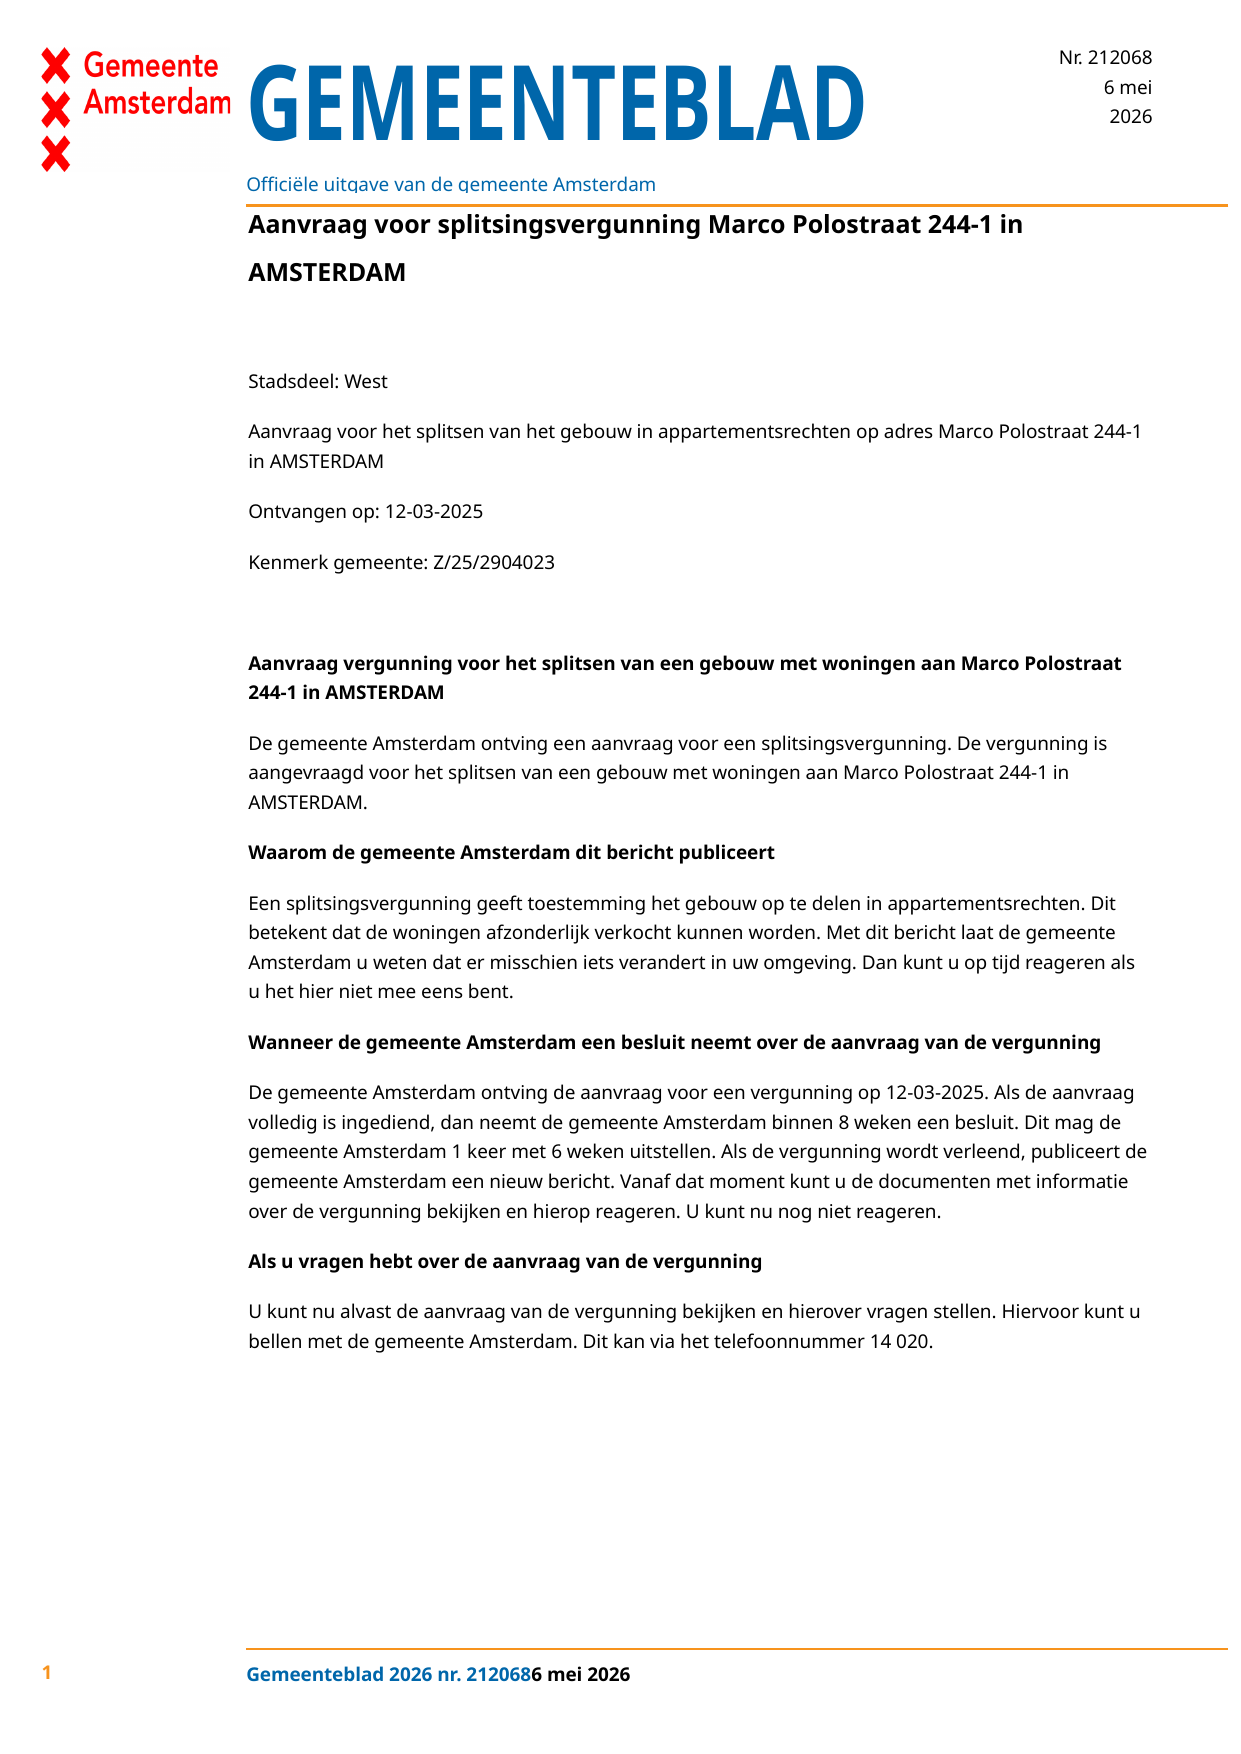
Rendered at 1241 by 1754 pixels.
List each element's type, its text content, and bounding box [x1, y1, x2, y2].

text Wanneer de gemeente Amsterdam een besluit neemt over de aanvraag van de vergunning [248, 1029, 1152, 1055]
text Aanvraag voor het splitsen van het gebouw in appartementsrechten op adres Marco Polostraat 244-1 in AMSTERDAM [248, 419, 1152, 474]
text Kenmerk gemeente: Z/25/2904023 [248, 549, 1152, 575]
text Aanvraag voor splitsingsvergunning Marco Polostraat 244-1 in AMSTERDAM [248, 207, 1152, 288]
text U kunt nu alvast de aanvraag van de vergunning bekijken en hierover vragen stellen. Hiervoor kunt u bellen met de gemeente Amsterdam. Dit kan via het telefoonnummer 14 020. [248, 1299, 1152, 1354]
text De gemeente Amsterdam ontving een aanvraag voor een splitsingsvergunning. De vergunning is aangevraagd voor het splitsen van een gebouw met woningen aan Marco Polostraat 244-1 in AMSTERDAM. [248, 730, 1152, 815]
text Waarom de gemeente Amsterdam dit bericht publiceert [248, 839, 1152, 865]
text Aanvraag vergunning voor het splitsen van een gebouw met woningen aan Marco Polostraat 244-1 in AMSTERDAM [248, 650, 1152, 705]
text Als u vragen hebt over de aanvraag van de vergunning [248, 1248, 1152, 1274]
picture [41, 47, 231, 172]
text Ontvangen op: 12-03-2025 [248, 499, 1152, 524]
text De gemeente Amsterdam ontving de aanvraag voor een vergunning op 12-03-2025. Als de aanvraag volledig is ingediend, dan neemt de gemeente Amsterdam binnen 8 weken een besluit. Dit mag de gemeente Amsterdam 1 keer met 6 weken uitstellen. Als de vergunning wordt verleend, publiceert de gemeente Amsterdam een nieuw bericht. Vanaf dat moment kunt u de documenten met informatie over de vergunning bekijken en hierop reageren. U kunt nu nog niet reageren. [248, 1079, 1152, 1224]
text Stadsdeel: West [248, 368, 1152, 394]
text Een splitsingsvergunning geeft toestemming het gebouw op te delen in appartementsrechten. Dit betekent dat de woningen afzonderlijk verkocht kunnen worden. Met dit bericht laat de gemeente Amsterdam u weten dat er misschien iets verandert in uw omgeving. Dan kunt u op tijd reageren als u het hier niet mee eens bent. [248, 890, 1152, 1004]
